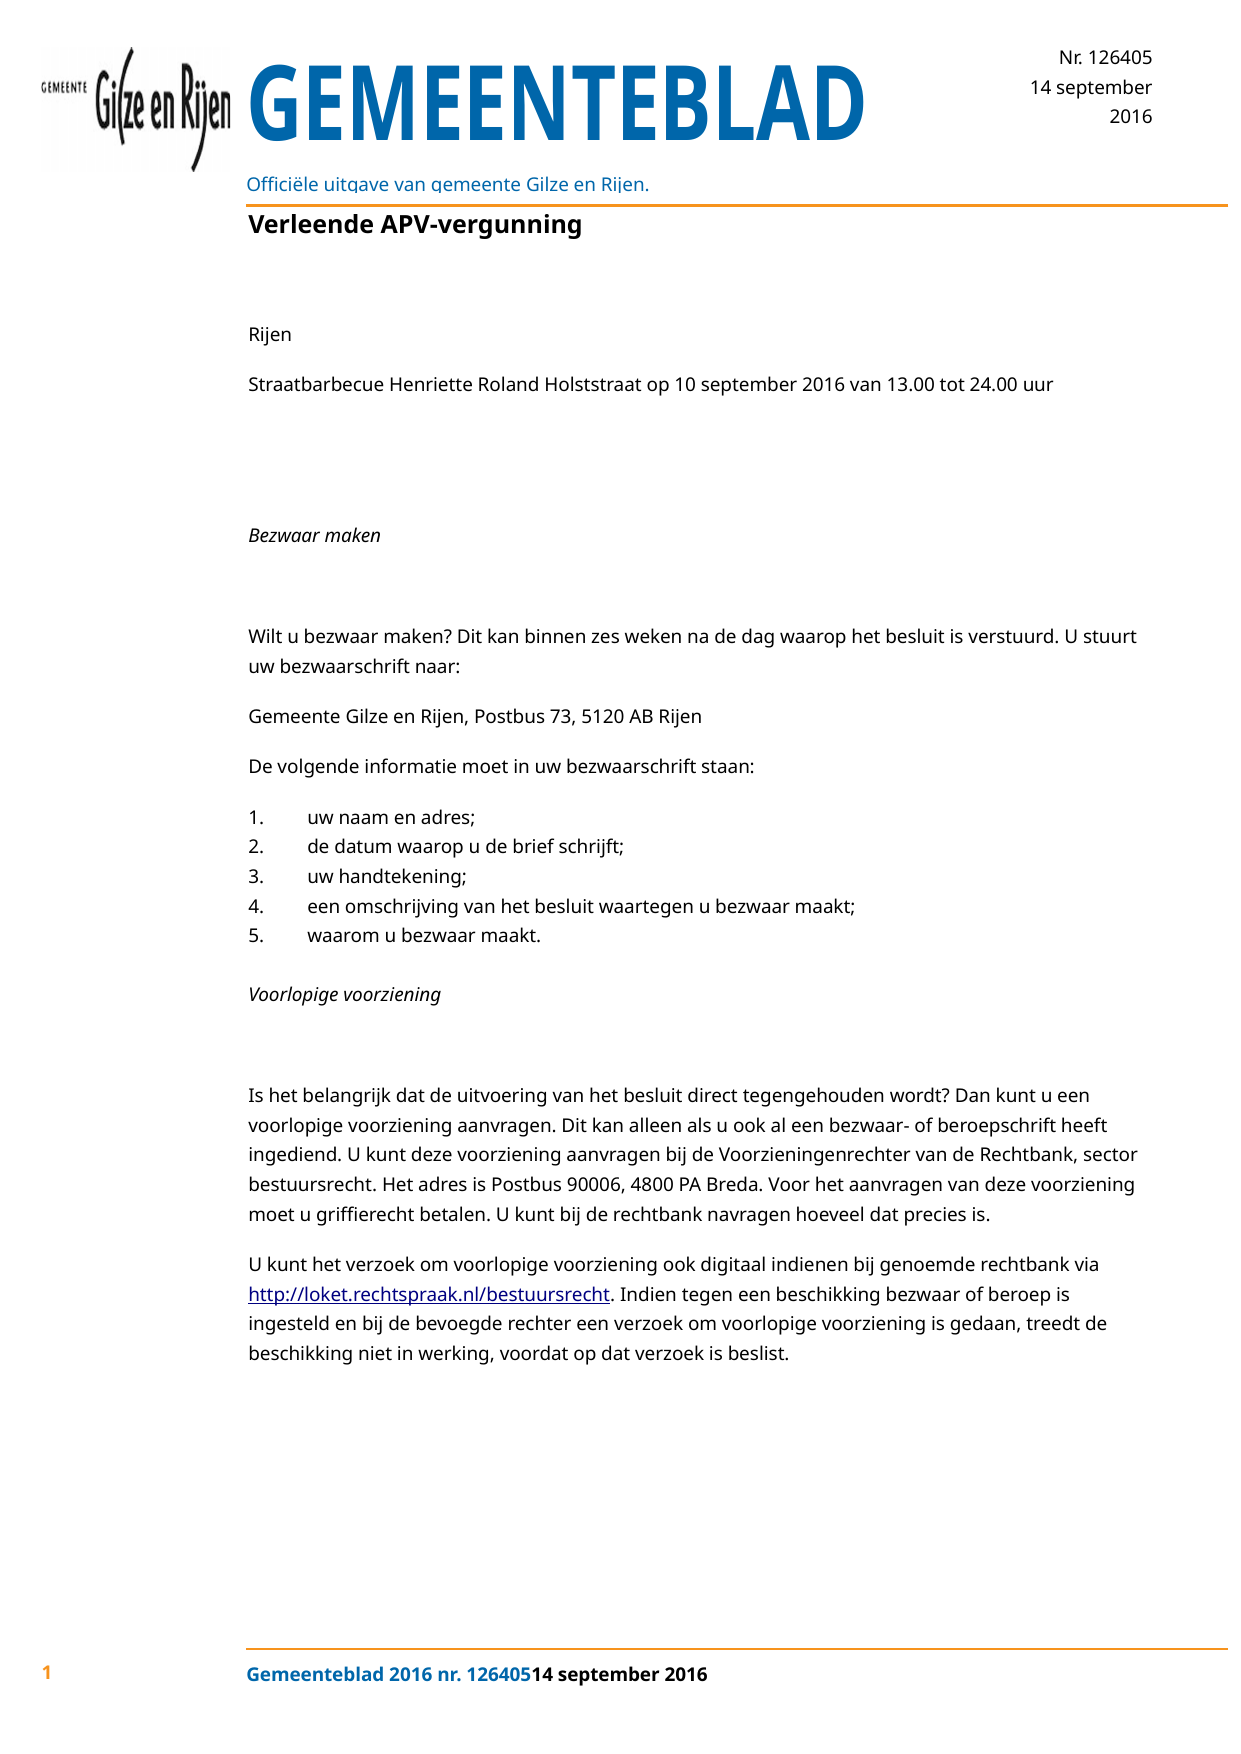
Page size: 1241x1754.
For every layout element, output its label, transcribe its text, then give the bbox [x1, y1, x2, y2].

text Bezwaar maken [248, 522, 1152, 548]
text U kunt het verzoek om voorlopige voorziening ook digitaal indienen bij genoemde rechtbank via http://loket.rechtspraak.nl/bestuursrecht. Indien tegen een beschikking bezwaar of beroep is ingesteld en bij de bevoegde rechter een verzoek om voorlopige voorziening is gedaan, treedt de beschikking niet in werking, voordat op dat verzoek is beslist. [248, 1251, 1152, 1366]
list uw naam en adres; [248, 804, 1152, 830]
list uw handtekening; [248, 863, 1152, 889]
list een omschrijving van het besluit waartegen u bezwaar maakt; [248, 893, 1152, 918]
text Rijen [248, 321, 1152, 346]
text Verleende APV-vergunning [248, 207, 1152, 241]
text Wilt u bezwaar maken? Dit kan binnen zes weken na de dag waarop het besluit is verstuurd. U stuurt uw bezwaarschrift naar: [248, 623, 1152, 678]
text Gemeente Gilze en Rijen, Postbus 73, 5120 AB Rijen [248, 703, 1152, 729]
list waarom u bezwaar maakt. [248, 922, 1152, 948]
text De volgende informatie moet in uw bezwaarschrift staan: [248, 754, 1152, 779]
text Voorlopige voorziening [248, 982, 1152, 1007]
picture [41, 47, 231, 172]
text Is het belangrijk dat de uitvoering van het besluit direct tegengehouden wordt? Dan kunt u een voorlopige voorziening aanvragen. Dit kan alleen als u ook al een bezwaar- of beroepschrift heeft ingediend. U kunt deze voorziening aanvragen bij de Voorzieningenrechter van de Rechtbank, sector bestuursrecht. Het adres is Postbus 90006, 4800 PA Breda. Voor het aanvragen van deze voorziening moet u griffierecht betalen. U kunt bij de rechtbank navragen hoeveel dat precies is. [248, 1082, 1152, 1226]
list de datum waarop u de brief schrijft; [248, 834, 1152, 859]
text Straatbarbecue Henriette Roland Holststraat op 10 september 2016 van 13.00 tot 24.00 uur [248, 371, 1152, 397]
